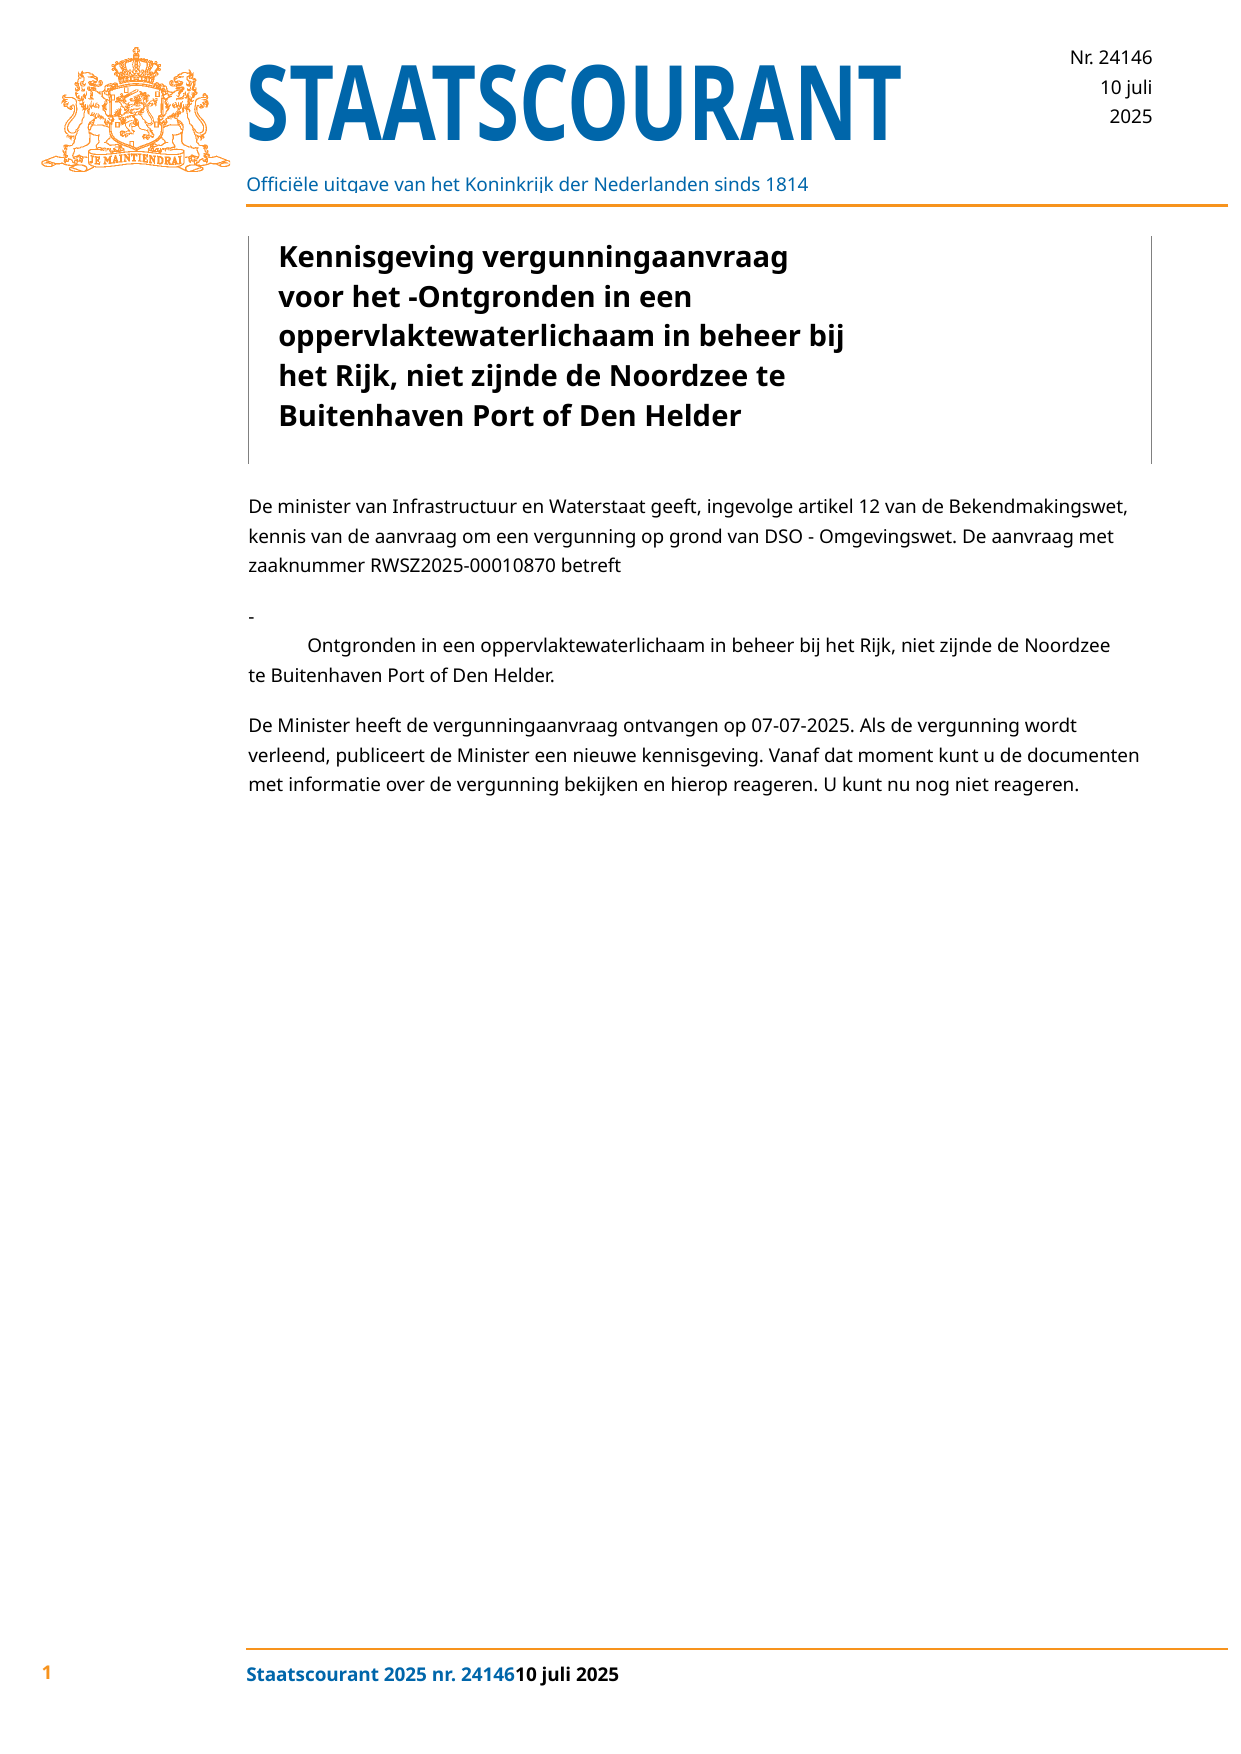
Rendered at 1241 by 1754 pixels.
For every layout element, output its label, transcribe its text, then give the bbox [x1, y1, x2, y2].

table_header [850, 414, 1151, 464]
list Ontgronden in een oppervlaktewaterlichaam in beheer bij het Rijk, niet zijnde de Noordzee [248, 632, 1152, 658]
table_header [1090, 236, 1151, 413]
text te Buitenhaven Port of Den Helder. [248, 662, 1152, 688]
table_header Kennisgeving vergunningaanvraag voor het -Ontgronden in een oppervlaktewaterlichaam in beheer bij het Rijk, niet zijnde de Noordzee te Buitenhaven Port of Den Helder [249, 236, 850, 464]
picture [912, 236, 1090, 414]
table_header [850, 236, 912, 413]
picture [41, 47, 231, 172]
text De minister van Infrastructuur en Waterstaat geeft, ingevolge artikel 12 van de Bekendmakingswet, kennis van de aanvraag om een vergunning op grond van DSO - Omgevingswet. De aanvraag met zaaknummer RWSZ2025-00010870 betreft [248, 493, 1152, 578]
text De Minister heeft de vergunningaanvraag ontvangen op 07-07-2025. Als de vergunning wordt verleend, publiceert de Minister een nieuwe kennisgeving. Vanaf dat moment kunt u de documenten met informatie over de vergunning bekijken en hierop reageren. U kunt nu nog niet reageren. [248, 712, 1152, 797]
